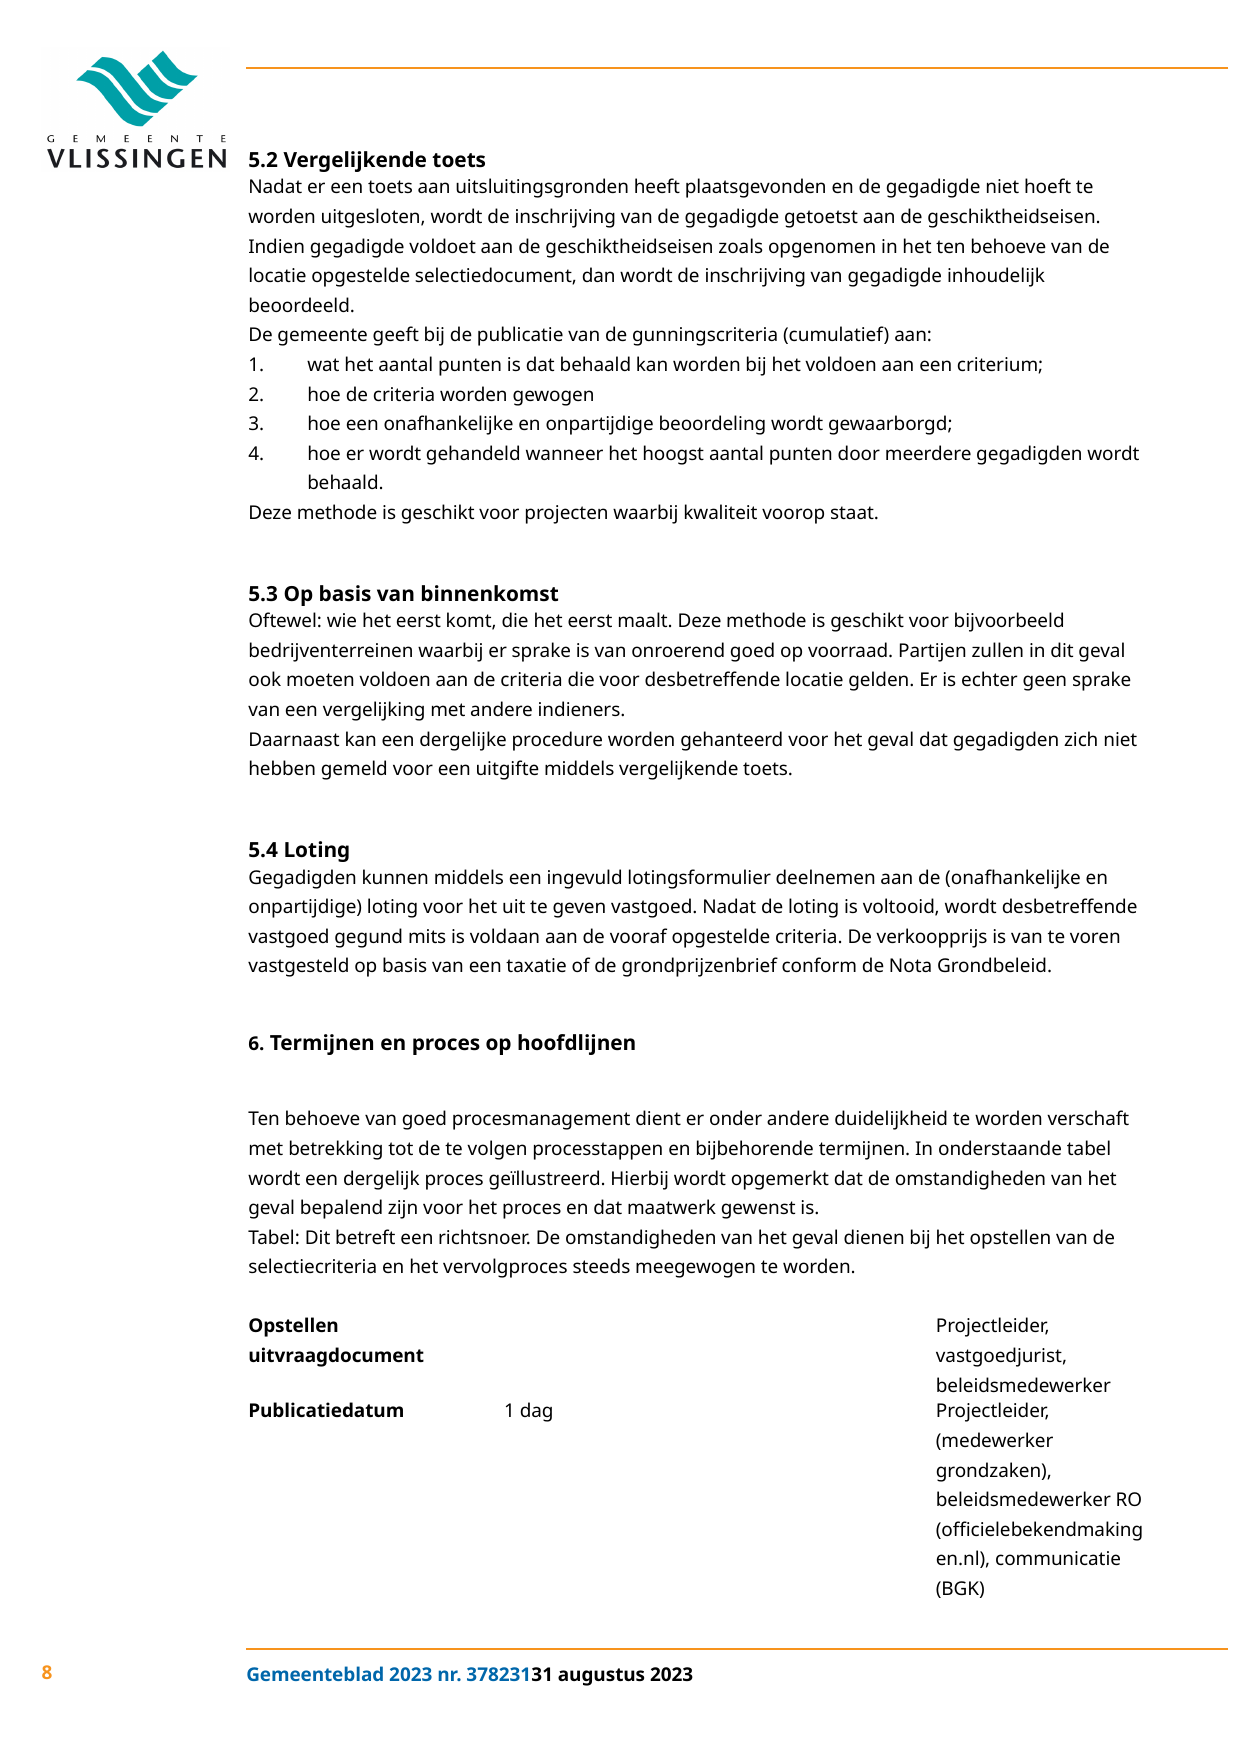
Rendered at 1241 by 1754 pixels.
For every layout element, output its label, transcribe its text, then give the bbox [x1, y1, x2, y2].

text Tabel: Dit betreft een richtsnoer. De omstandigheden van het geval dienen bij het opstellen van de selectiecriteria en het vervolgproces steeds meegewogen te worden. [248, 1224, 1152, 1279]
list hoe een onafhankelijke en onpartijdige beoordeling wordt gewaarborgd; [248, 410, 1152, 436]
text 5.3 Op basis van binnenkomst [248, 579, 1152, 607]
list hoe de criteria worden gewogen [248, 381, 1152, 406]
text Deze methode is geschikt voor projecten waarbij kwaliteit voorop staat. [248, 499, 1152, 525]
list wat het aantal punten is dat behaald kan worden bij het voldoen aan een criterium; [248, 351, 1152, 377]
table_cell Publicatiedatum [248, 1398, 504, 1601]
table_cell [752, 1398, 936, 1601]
text 5.2 Vergelijkende toets [248, 145, 1152, 174]
text Gegadigden kunnen middels een ingevuld lotingsformulier deelnemen aan de (onafhankelijke en onpartijdige) loting voor het uit te geven vastgoed. Nadat de loting is voltooid, wordt desbetreffende vastgoed gegund mits is voldaan aan de vooraf opgestelde criteria. De verkoopprijs is van te voren vastgesteld op basis van een taxatie of de grondprijzenbrief conform de Nota Grondbeleid. [248, 864, 1152, 978]
table_header Opstellen uitvraagdocument [248, 1313, 504, 1398]
text 6. Termijnen en proces op hoofdlijnen [248, 1028, 1152, 1056]
table_cell Projectleider, (medewerker grondzaken), beleidsmedewerker RO (officielebekendmakingen.nl), communicatie (BGK) [936, 1398, 1152, 1601]
text Daarnaast kan een dergelijke procedure worden gehanteerd voor het geval dat gegadigden zich niet hebben gemeld voor een uitgifte middels vergelijkende toets. [248, 726, 1152, 781]
picture [41, 47, 231, 172]
table_header [504, 1313, 752, 1398]
table_header Projectleider, vastgoedjurist, beleidsmedewerker [936, 1313, 1152, 1398]
text De gemeente geeft bij de publicatie van de gunningscriteria (cumulatief) aan: [248, 322, 1152, 347]
text 5.4 Loting [248, 835, 1152, 864]
table_header [752, 1313, 936, 1398]
table_cell 1 dag [504, 1398, 752, 1601]
list hoe er wordt gehandeld wanneer het hoogst aantal punten door meerdere gegadigden wordt behaald. [248, 440, 1152, 495]
text Ten behoeve van goed procesmanagement dient er onder andere duidelijkheid te worden verschaft met betrekking tot de te volgen processtappen en bijbehorende termijnen. In onderstaande tabel wordt een dergelijk proces geïllustreerd. Hierbij wordt opgemerkt dat de omstandigheden van het geval bepalend zijn voor het proces en dat maatwerk gewenst is. [248, 1106, 1152, 1220]
text Oftewel: wie het eerst komt, die het eerst maalt. Deze methode is geschikt voor bijvoorbeeld bedrijventerreinen waarbij er sprake is van onroerend goed op voorraad. Partijen zullen in dit geval ook moeten voldoen aan de criteria die voor desbetreffende locatie gelden. Er is echter geen sprake van een vergelijking met andere indieners. [248, 607, 1152, 722]
text Nadat er een toets aan uitsluitingsgronden heeft plaatsgevonden en de gegadigde niet hoeft te worden uitgesloten, wordt de inschrijving van de gegadigde getoetst aan de geschiktheidseisen. Indien gegadigde voldoet aan de geschiktheidseisen zoals opgenomen in het ten behoeve van de locatie opgestelde selectiedocument, dan wordt de inschrijving van gegadigde inhoudelijk beoordeeld. [248, 174, 1152, 318]
